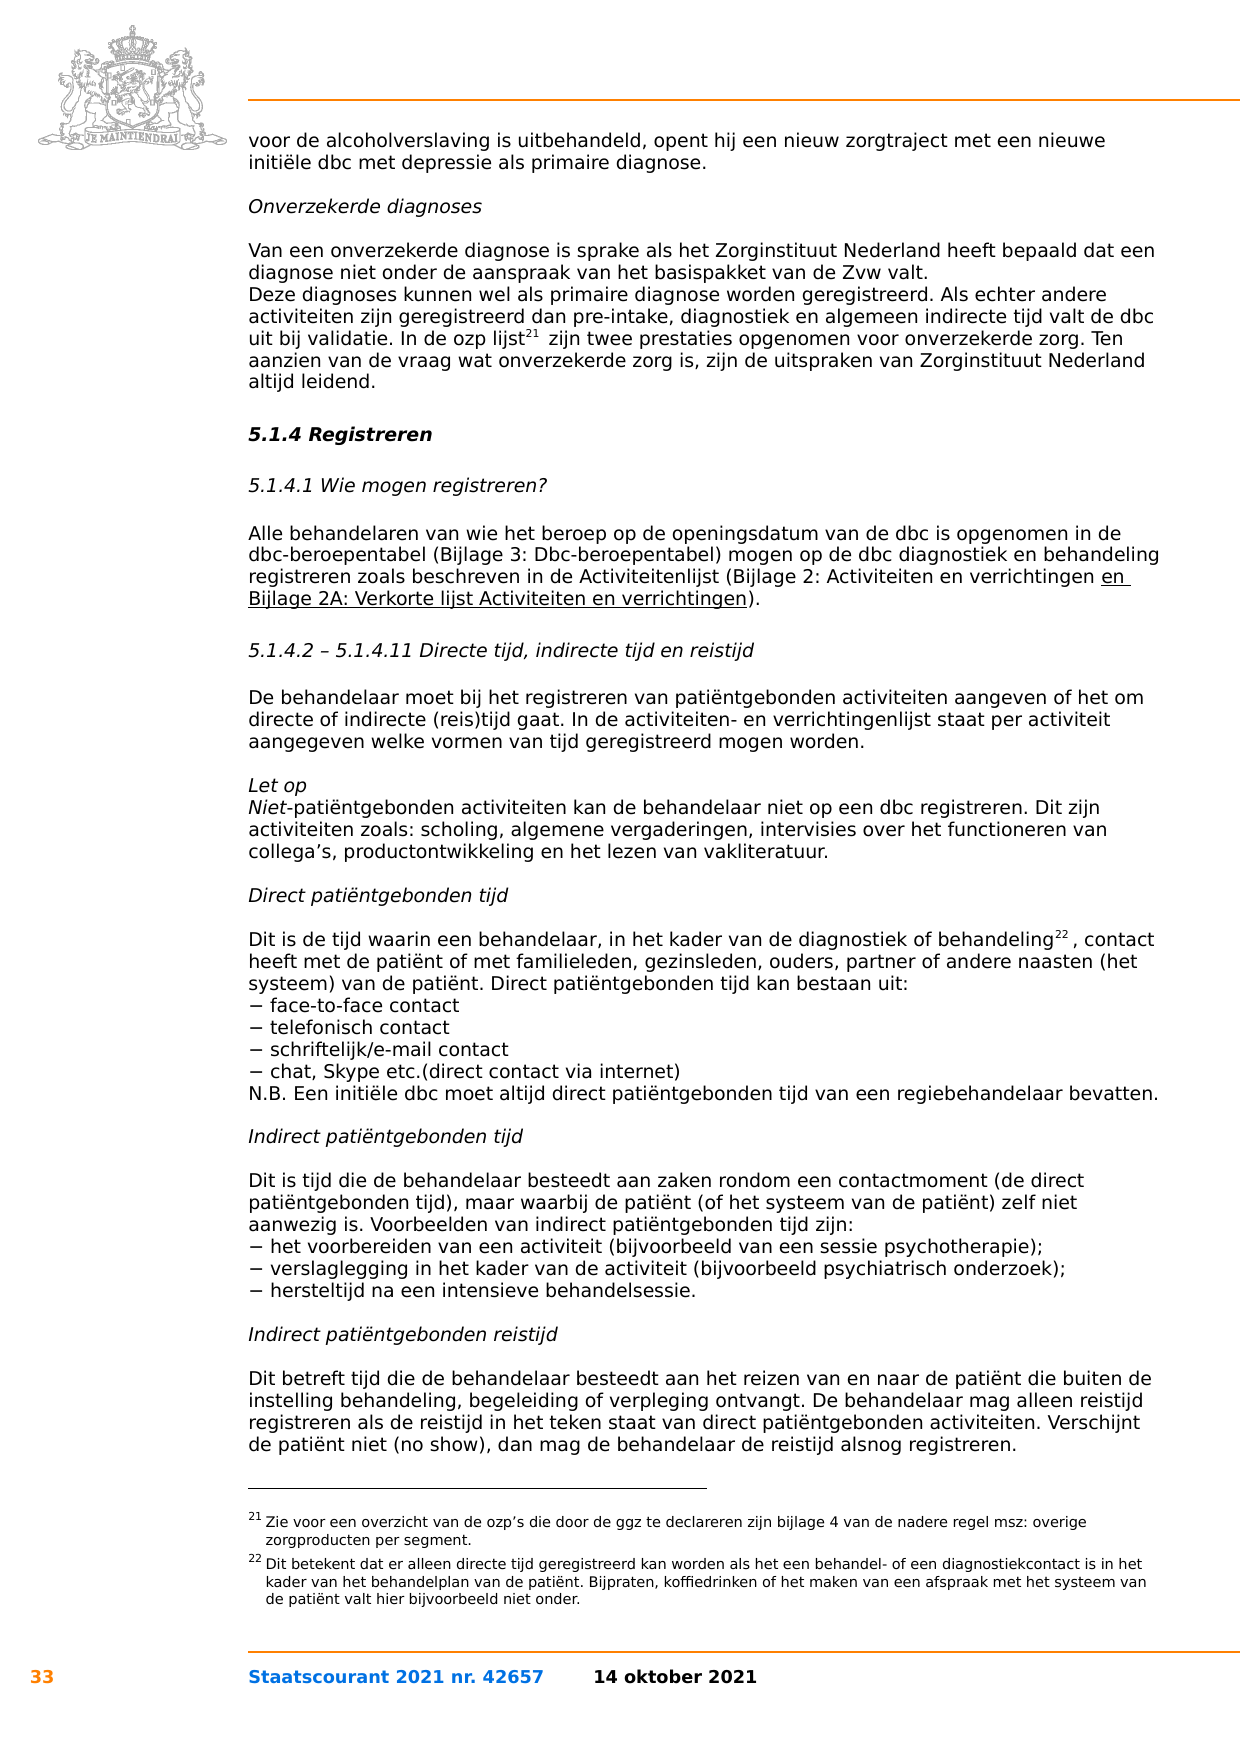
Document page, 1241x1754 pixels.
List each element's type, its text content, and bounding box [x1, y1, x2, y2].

text Niet-patiëntgebonden activiteiten kan de behandelaar niet op een dbc registreren. Dit zijn activiteiten zoals: scholing, algemene vergaderingen, intervisies over het functioneren van collega’s, productontwikkeling en het lezen van vakliteratuur. [248, 797, 1163, 863]
text − het voorbereiden van een activiteit (bijvoorbeeld van een sessie psychotherapie); [248, 1236, 1163, 1258]
text Van een onverzekerde diagnose is sprake als het Zorginstituut Nederland heeft bepaald dat een diagnose niet onder de aanspraak van het basispakket van de Zvw valt. [248, 239, 1163, 283]
subtitle 5.1.4 Registreren [248, 423, 1163, 445]
subtitle Indirect patiëntgebonden tijd [248, 1126, 1163, 1148]
subtitle Indirect patiëntgebonden reistijd [248, 1324, 1163, 1346]
text Dit betreft tijd die de behandelaar besteedt aan het reizen van en naar de patiënt die buiten de instelling behandeling, begeleiding of verpleging ontvangt. De behandelaar mag alleen reistijd registreren als de reistijd in het teken staat van direct patiëntgebonden activiteiten. Verschijnt de patiënt niet (no show), dan mag de behandelaar de reistijd alsnog registreren. [248, 1368, 1163, 1456]
text Deze diagnoses kunnen wel als primaire diagnose worden geregistreerd. Als echter andere activiteiten zijn geregistreerd dan pre-intake, diagnostiek en algemeen indirecte tijd valt de dbc uit bij validatie. In de ozp lijst zijn twee prestaties opgenomen voor onverzekerde zorg. Ten aanzien van de vraag wat onverzekerde zorg is, zijn de uitspraken van Zorginstituut Nederland altijd leidend. [248, 283, 1163, 393]
text − telefonisch contact [248, 1017, 1163, 1039]
text Zie voor een overzicht van de ozp’s die door de ggz te declareren zijn bijlage 4 van de nadere regel msz: overige zorgproducten per segment. [248, 1510, 1163, 1549]
text − face-to-face contact [248, 995, 1163, 1017]
text N.B. Een initiële dbc moet altijd direct patiëntgebonden tijd van een regiebehandelaar bevatten. [248, 1083, 1163, 1104]
text Dit is tijd die de behandelaar besteedt aan zaken rondom een contactmoment (de direct patiëntgebonden tijd), maar waarbij de patiënt (of het systeem van de patiënt) zelf niet aanwezig is. Voorbeelden van indirect patiëntgebonden tijd zijn: [248, 1170, 1163, 1236]
subtitle 5.1.4.2 – 5.1.4.11 Directe tijd, indirecte tijd en reistijd [248, 640, 1163, 662]
text Alle behandelaren van wie het beroep op de openingsdatum van de dbc is opgenomen in de dbc-beroepentabel (Bijlage 3: Dbc-beroepentabel) mogen op de dbc diagnostiek en behandeling registreren zoals beschreven in de Activiteitenlijst (Bijlage 2: Activiteiten en verrichtingen en Bijlage 2A: Verkorte lijst Activiteiten en verrichtingen). [248, 522, 1163, 610]
text − chat, Skype etc.(direct contact via internet) [248, 1061, 1163, 1083]
text voor de alcoholverslaving is uitbehandeld, opent hij een nieuw zorgtraject met een nieuwe initiële dbc met depressie als primaire diagnose. [248, 130, 1163, 174]
text − hersteltijd na een intensieve behandelsessie. [248, 1280, 1163, 1302]
text − verslaglegging in het kader van de activiteit (bijvoorbeeld psychiatrisch onderzoek); [248, 1258, 1163, 1280]
text Let op [248, 775, 1163, 797]
picture [38, 25, 227, 150]
subtitle Direct patiëntgebonden tijd [248, 885, 1163, 907]
text Dit betekent dat er alleen directe tijd geregistreerd kan worden als het een behandel- of een diagnostiekcontact is in het kader van het behandelplan van de patiënt. Bijpraten, koffiedrinken of het maken van een afspraak met het systeem van de patiënt valt hier bijvoorbeeld niet onder. [248, 1552, 1163, 1608]
subtitle Onverzekerde diagnoses [248, 196, 1163, 218]
text − schriftelijk/e-mail contact [248, 1039, 1163, 1061]
subtitle 5.1.4.1 Wie mogen registreren? [248, 475, 1163, 497]
text Dit is de tijd waarin een behandelaar, in het kader van de diagnostiek of behandeling, contact heeft met de patiënt of met familieleden, gezinsleden, ouders, partner of andere naasten (het systeem) van de patiënt. Direct patiëntgebonden tijd kan bestaan uit: [248, 929, 1163, 995]
text De behandelaar moet bij het registreren van patiëntgebonden activiteiten aangeven of het om directe of indirecte (reis)tijd gaat. In de activiteiten- en verrichtingenlijst staat per activiteit aangegeven welke vormen van tijd geregistreerd mogen worden. [248, 687, 1163, 753]
